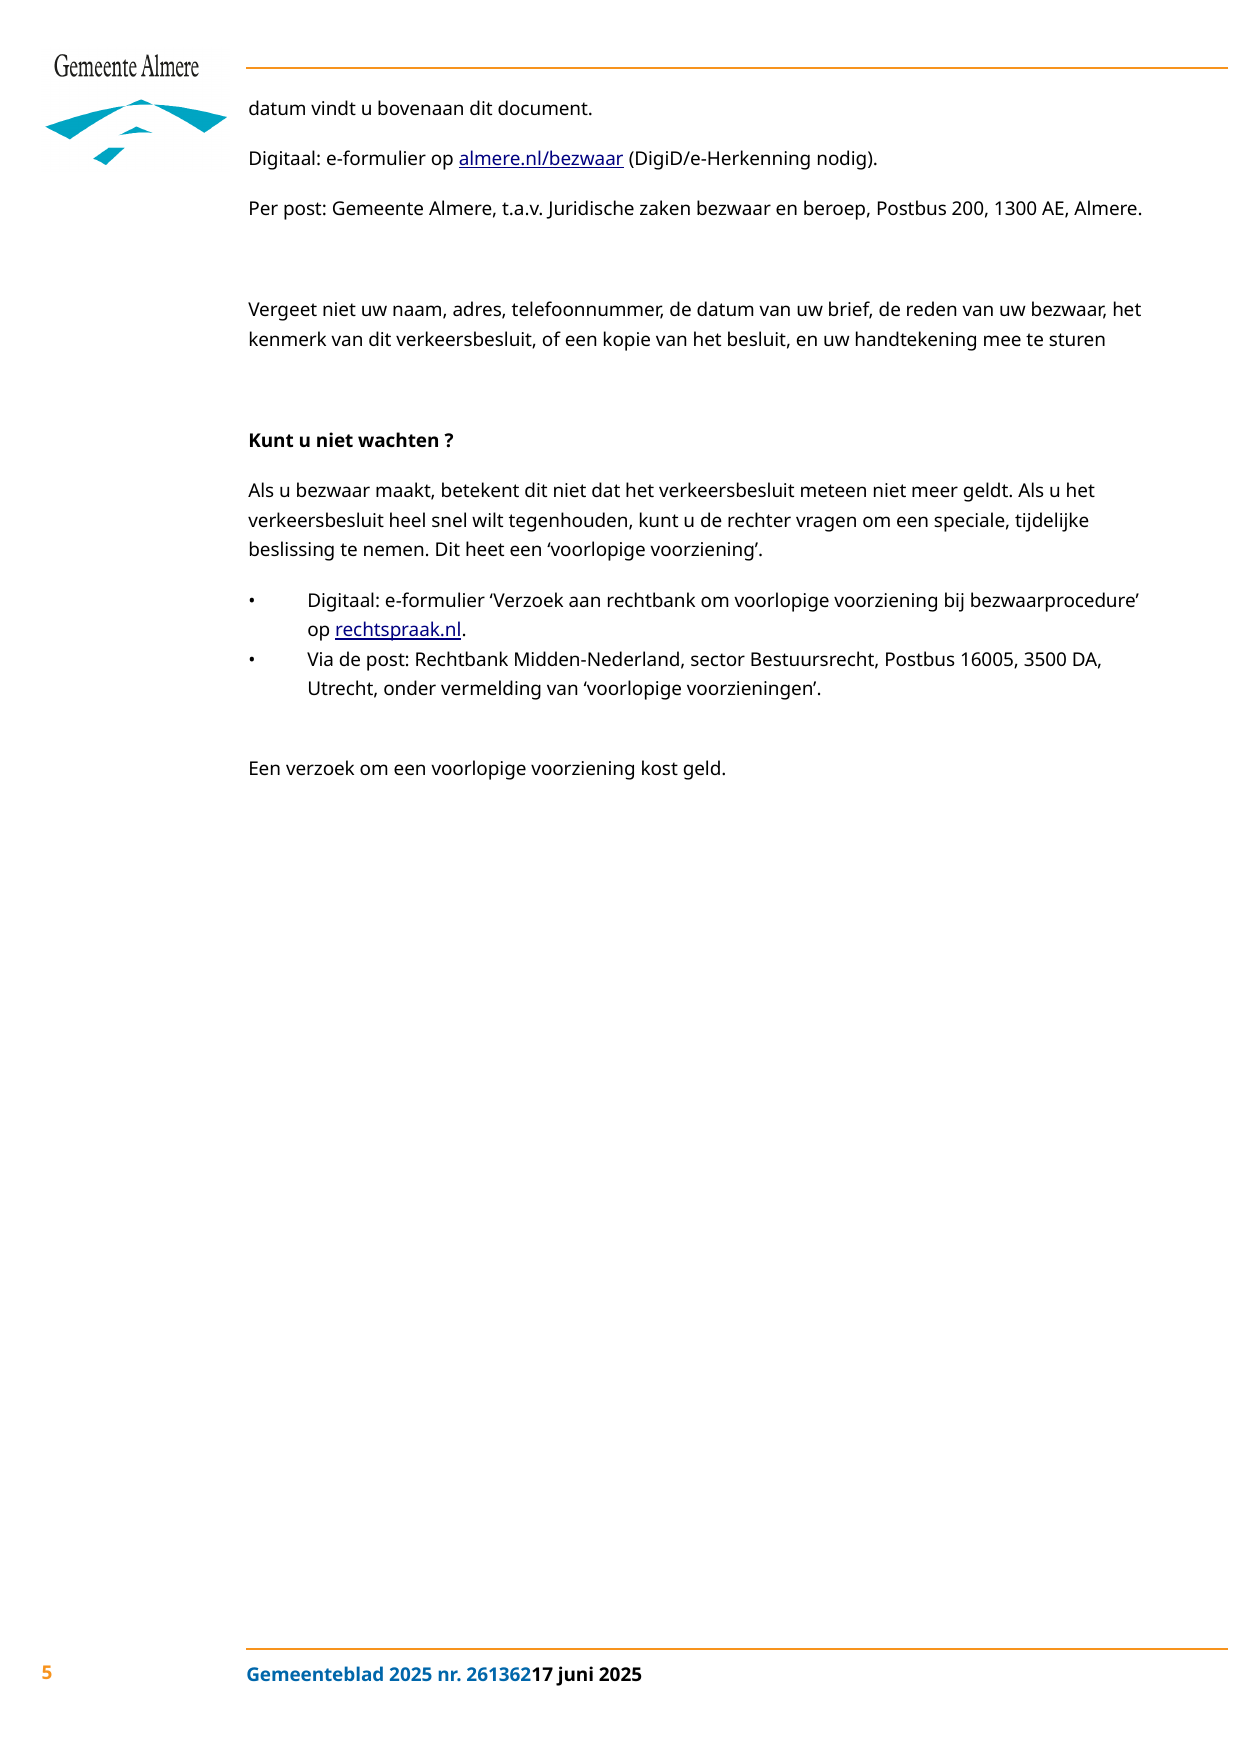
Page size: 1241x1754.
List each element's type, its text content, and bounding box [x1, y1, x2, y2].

text Als u bezwaar maakt, betekent dit niet dat het verkeersbesluit meteen niet meer geldt. Als u het verkeersbesluit heel snel wilt tegenhouden, kunt u de rechter vragen om een speciale, tijdelijke beslissing te nemen. Dit heet een ‘voorlopige voorziening’. [248, 477, 1152, 562]
picture [41, 47, 231, 172]
text Digitaal: e-formulier op almere.nl/bezwaar (DigiD/e-Herkenning nodig). [248, 145, 1152, 171]
text Kunt u niet wachten ? [248, 427, 1152, 453]
text Per post: Gemeente Almere, t.a.v. Juridische zaken bezwaar en beroep, Postbus 200, 1300 AE, Almere. [248, 196, 1152, 221]
text Vergeet niet uw naam, adres, telefoonnummer, de datum van uw brief, de reden van uw bezwaar, het kenmerk van dit verkeersbesluit, of een kopie van het besluit, en uw handtekening mee te sturen [248, 296, 1152, 352]
list Digitaal: e-formulier ‘Verzoek aan rechtbank om voorlopige voorziening bij bezwaarprocedure’ op rechtspraak.nl. [248, 587, 1152, 642]
text Een verzoek om een voorlopige voorziening kost geld. [248, 756, 1152, 781]
text datum vindt u bovenaan dit document. [248, 95, 1152, 121]
list Via de post: Rechtbank Midden-Nederland, sector Bestuursrecht, Postbus 16005, 3500 DA, Utrecht, onder vermelding van ‘voorlopige voorzieningen’. [248, 646, 1152, 701]
